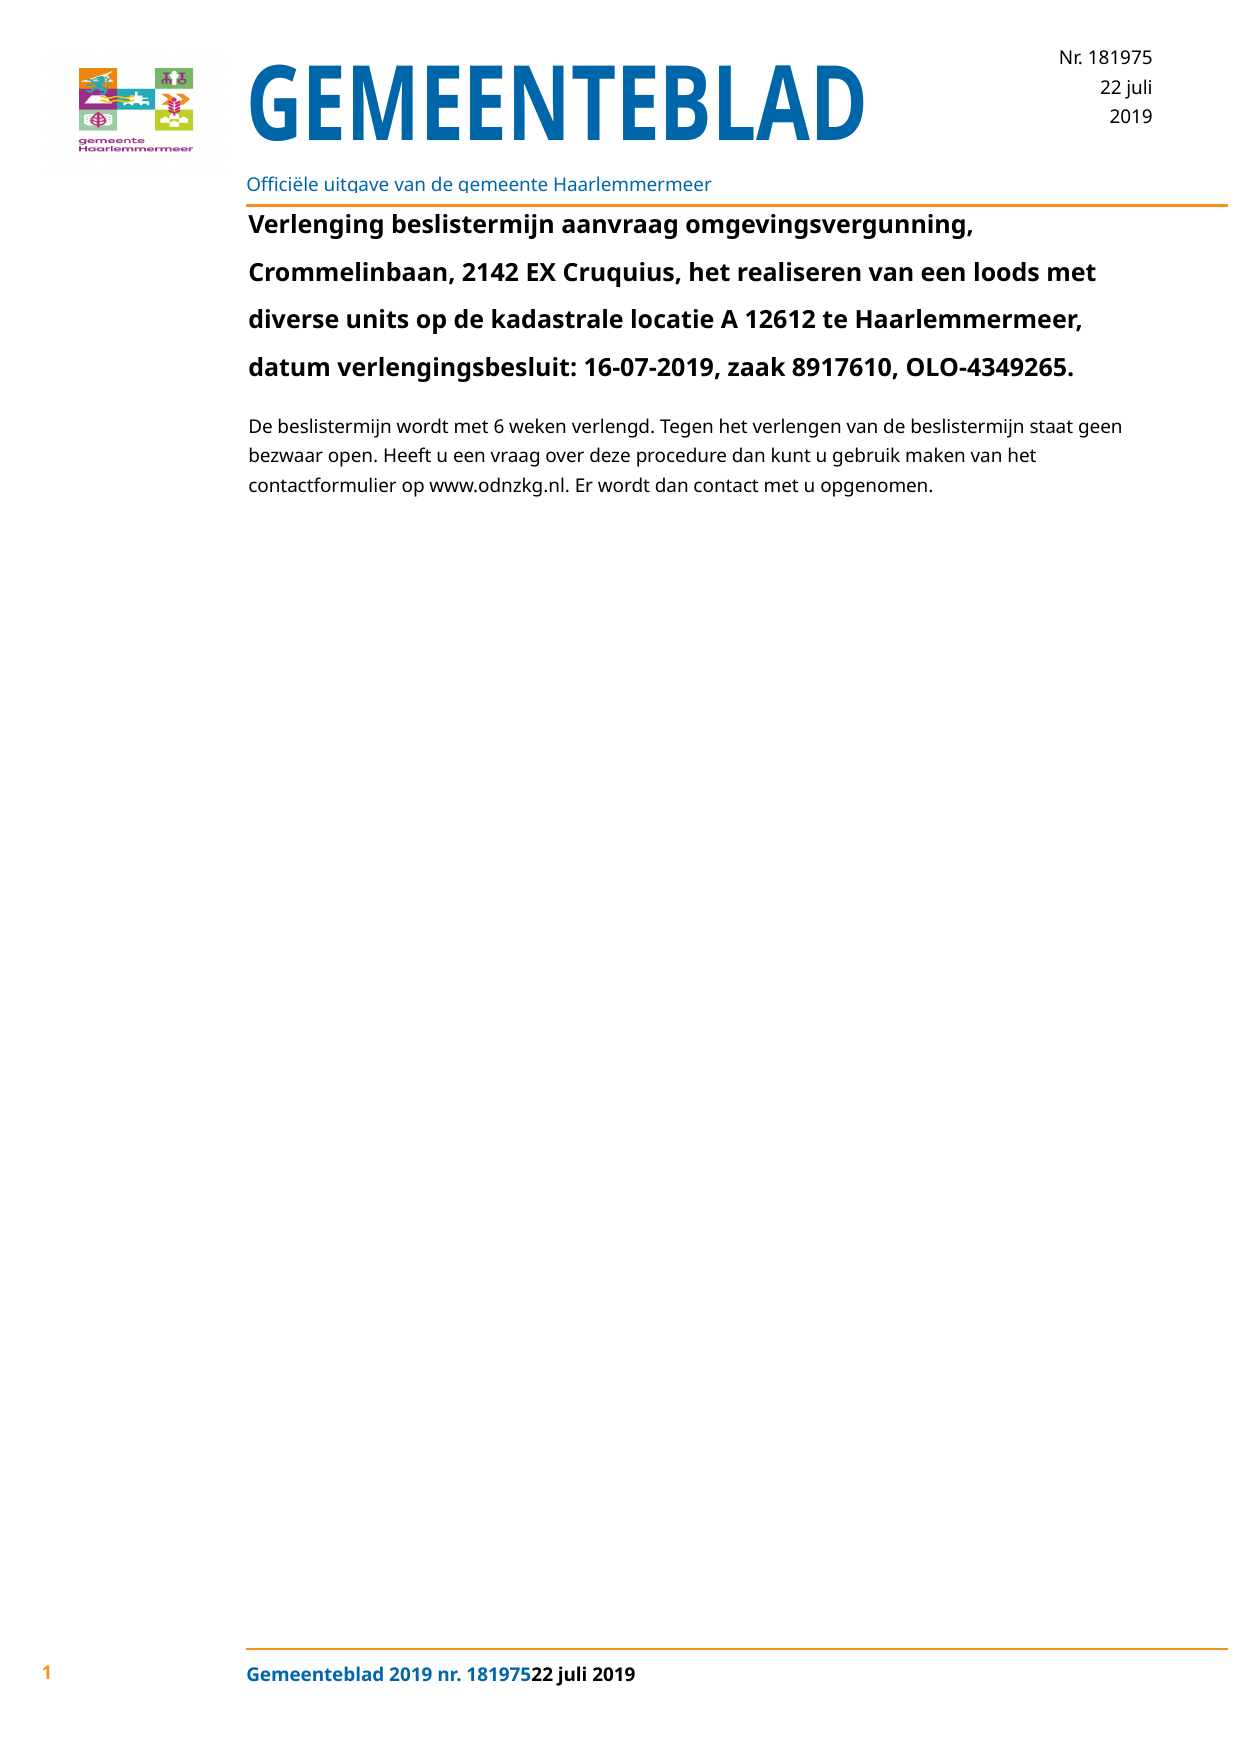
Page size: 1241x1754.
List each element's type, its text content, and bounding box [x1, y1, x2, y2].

picture [41, 47, 231, 172]
text De beslistermijn wordt met 6 weken verlengd. Tegen het verlengen van de beslistermijn staat geen bezwaar open. Heeft u een vraag over deze procedure dan kunt u gebruik maken van het contactformulier op www.odnzkg.nl. Er wordt dan contact met u opgenomen. [248, 413, 1152, 498]
text Verlenging beslistermijn aanvraag omgevingsvergunning, Crommelinbaan, 2142 EX Cruquius, het realiseren van een loods met diverse units op de kadastrale locatie A 12612 te Haarlemmermeer, datum verlengingsbesluit: 16-07-2019, zaak 8917610, OLO-4349265. [248, 207, 1152, 384]
